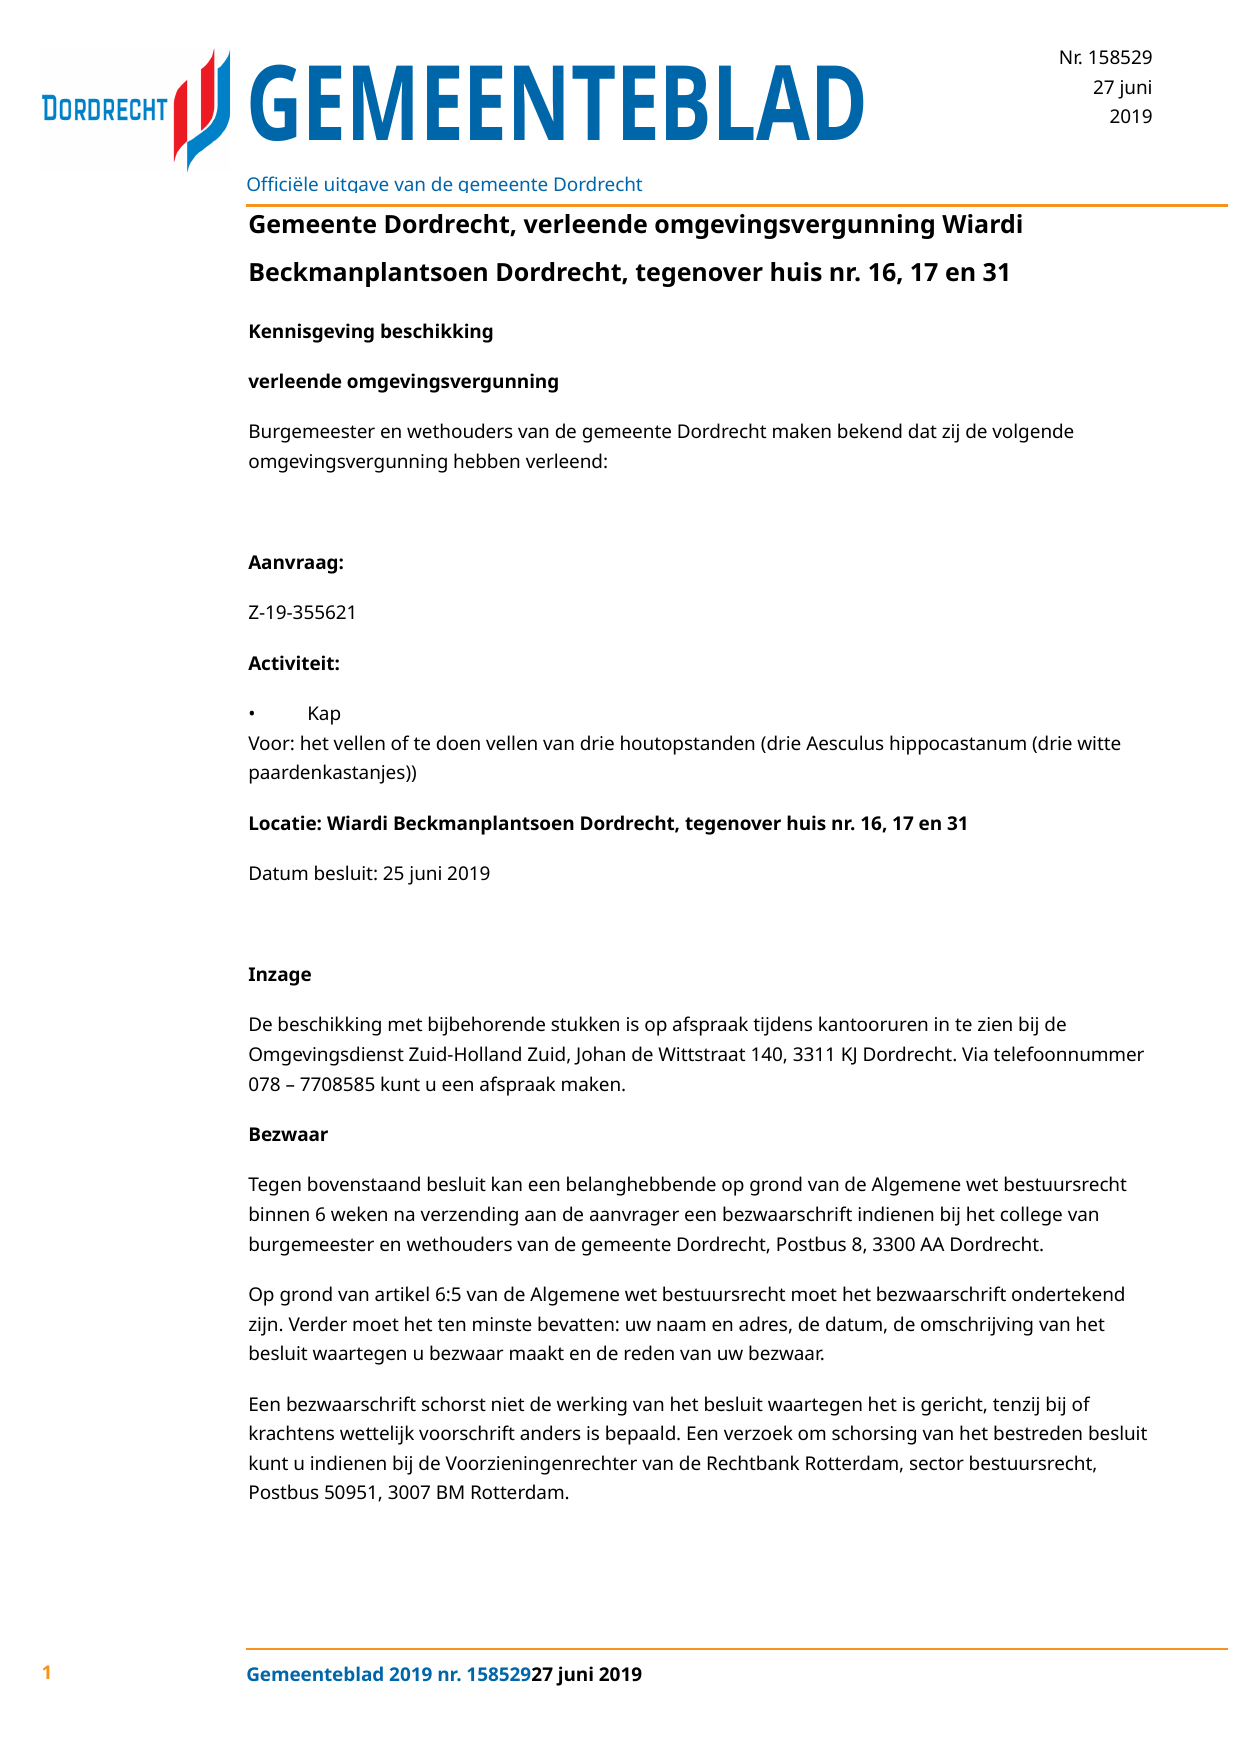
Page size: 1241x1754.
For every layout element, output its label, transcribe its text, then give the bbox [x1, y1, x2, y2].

text Inzage [248, 961, 1152, 987]
list Kap [248, 700, 1152, 726]
text Aanvraag: [248, 549, 1152, 575]
text Een bezwaarschrift schorst niet de werking van het besluit waartegen het is gericht, tenzij bij of krachtens wettelijk voorschrift anders is bepaald. Een verzoek om schorsing van het bestreden besluit kunt u indienen bij de Voorzieningenrechter van de Rechtbank Rotterdam, sector bestuursrecht, Postbus 50951, 3007 BM Rotterdam. [248, 1391, 1152, 1505]
picture [41, 47, 231, 172]
text Locatie: Wiardi Beckmanplantsoen Dordrecht, tegenover huis nr. 16, 17 en 31 [248, 810, 1152, 836]
text verleende omgevingsvergunning [248, 368, 1152, 394]
text Tegen bovenstaand besluit kan een belanghebbende op grond van de Algemene wet bestuursrecht binnen 6 weken na verzending aan de aanvrager een bezwaarschrift indienen bij het college van burgemeester en wethouders van de gemeente Dordrecht, Postbus 8, 3300 AA Dordrecht. [248, 1172, 1152, 1257]
text Datum besluit: 25 juni 2019 [248, 860, 1152, 886]
text Kennisgeving beschikking [248, 318, 1152, 344]
text Voor: het vellen of te doen vellen van drie houtopstanden (drie Aesculus hippocastanum (drie witte paardenkastanjes)) [248, 730, 1152, 785]
text Op grond van artikel 6:5 van de Algemene wet bestuursrecht moet het bezwaarschrift ondertekend zijn. Verder moet het ten minste bevatten: uw naam en adres, de datum, de omschrijving van het besluit waartegen u bezwaar maakt en de reden van uw bezwaar. [248, 1281, 1152, 1366]
text Activiteit: [248, 650, 1152, 676]
text Gemeente Dordrecht, verleende omgevingsvergunning Wiardi Beckmanplantsoen Dordrecht, tegenover huis nr. 16, 17 en 31 [248, 207, 1152, 288]
text Burgemeester en wethouders van de gemeente Dordrecht maken bekend dat zij de volgende omgevingsvergunning hebben verleend: [248, 419, 1152, 474]
text Bezwaar [248, 1121, 1152, 1147]
text De beschikking met bijbehorende stukken is op afspraak tijdens kantooruren in te zien bij de Omgevingsdienst Zuid-Holland Zuid, Johan de Wittstraat 140, 3311 KJ Dordrecht. Via telefoonnummer 078 – 7708585 kunt u een afspraak maken. [248, 1012, 1152, 1097]
text Z-19-355621 [248, 599, 1152, 625]
